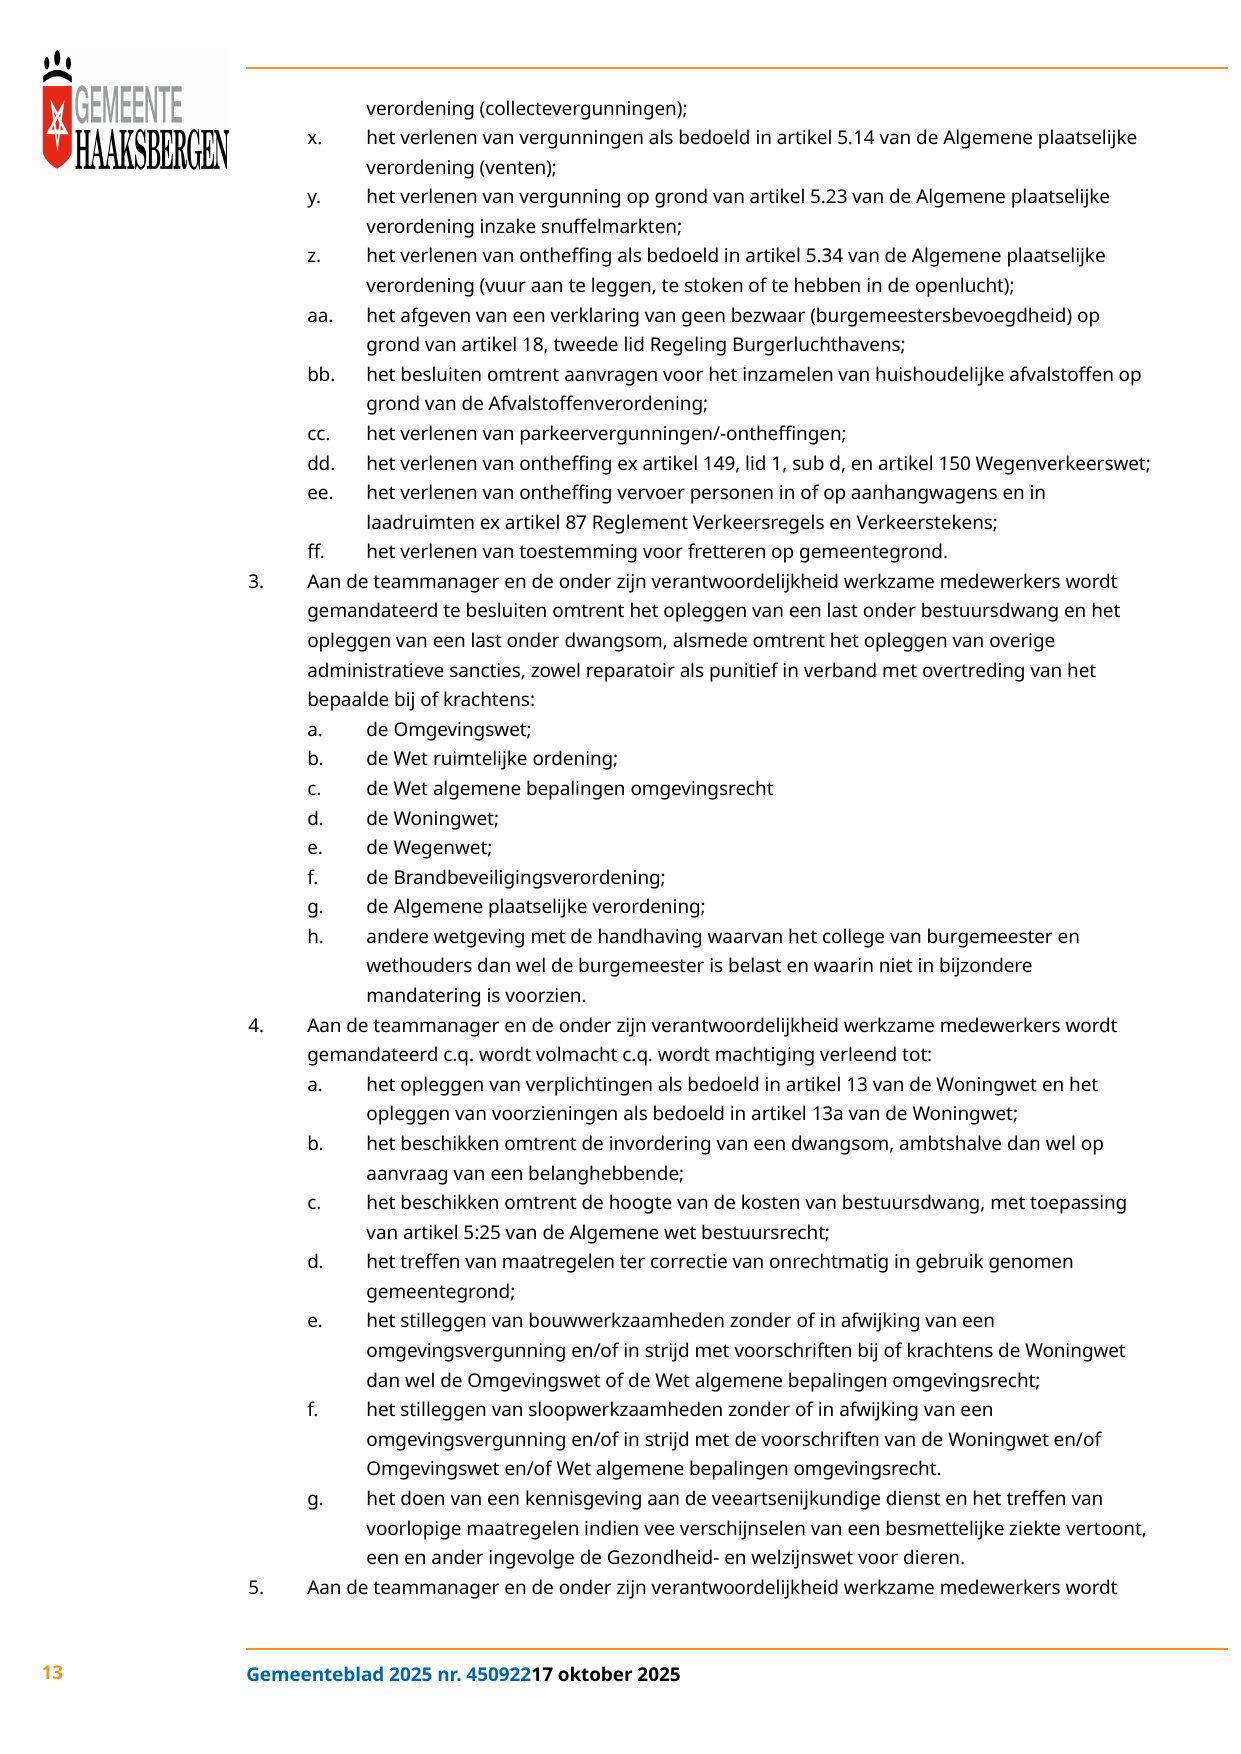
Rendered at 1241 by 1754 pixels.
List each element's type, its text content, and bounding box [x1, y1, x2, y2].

list het stilleggen van sloopwerkzaamheden zonder of in afwijking van een omgevingsvergunning en/of in strijd met de voorschriften van de Woningwet en/of Omgevingswet en/of Wet algemene bepalingen omgevingsrecht. [307, 1396, 1152, 1481]
list het verlenen van vergunning op grond van artikel 5.23 van de Algemene plaatselijke verordening inzake snuffelmarkten; [307, 183, 1152, 239]
list het verlenen van ontheffing als bedoeld in artikel 5.34 van de Algemene plaatselijke verordening (vuur aan te leggen, te stoken of te hebben in de openlucht); [307, 243, 1152, 298]
list het afgeven van een verklaring van geen bezwaar (burgemeestersbevoegdheid) op grond van artikel 18, tweede lid Regeling Burgerluchthavens; [307, 302, 1152, 357]
list de Woningwet; [307, 805, 1152, 831]
list het verlenen van parkeervergunningen/-ontheffingen; [307, 420, 1152, 446]
list de Wet algemene bepalingen omgevingsrecht [307, 775, 1152, 801]
list het verlenen van ontheffing vervoer personen in of op aanhangwagens en in laadruimten ex artikel 87 Reglement Verkeersregels en Verkeerstekens; [307, 479, 1152, 535]
list het beschikken omtrent de invordering van een dwangsom, ambtshalve dan wel op aanvraag van een belanghebbende; [307, 1130, 1152, 1186]
list de Omgevingswet; [307, 716, 1152, 742]
list de Wegenwet; [307, 834, 1152, 860]
list het treffen van maatregelen ter correctie van onrechtmatig in gebruik genomen gemeentegrond; [307, 1248, 1152, 1304]
list Aan de teammanager en de onder zijn verantwoordelijkheid werkzame medewerkers wordt gemandateerd te besluiten omtrent het opleggen van een last onder bestuursdwang en het opleggen van een last onder dwangsom, alsmede omtrent het opleggen van overige administratieve sancties, zowel reparatoir als punitief in verband met overtreding van het bepaalde bij of krachtens: [248, 568, 1152, 712]
list het besluiten omtrent aanvragen voor het inzamelen van huishoudelijke afvalstoffen op grond van de Afvalstoffenverordening; [307, 361, 1152, 416]
list verordening (collectevergunningen); [307, 95, 1152, 121]
list het beschikken omtrent de hoogte van de kosten van bestuursdwang, met toepassing van artikel 5:25 van de Algemene wet bestuursrecht; [307, 1189, 1152, 1245]
picture [41, 47, 231, 172]
list het verlenen van vergunningen als bedoeld in artikel 5.14 van de Algemene plaatselijke verordening (venten); [307, 124, 1152, 180]
list de Brandbeveiligingsverordening; [307, 864, 1152, 890]
list het stilleggen van bouwwerkzaamheden zonder of in afwijking van een omgevingsvergunning en/of in strijd met voorschriften bij of krachtens de Woningwet dan wel de Omgevingswet of de Wet algemene bepalingen omgevingsrecht; [307, 1308, 1152, 1393]
list het verlenen van toestemming voor fretteren op gemeentegrond. [307, 538, 1152, 564]
list andere wetgeving met de handhaving waarvan het college van burgemeester en wethouders dan wel de burgemeester is belast en waarin niet in bijzondere mandatering is voorzien. [307, 923, 1152, 1008]
list de Algemene plaatselijke verordening; [307, 893, 1152, 919]
list het verlenen van ontheffing ex artikel 149, lid 1, sub d, en artikel 150 Wegenverkeerswet; [307, 450, 1152, 476]
list Aan de teammanager en de onder zijn verantwoordelijkheid werkzame medewerkers wordt [248, 1574, 1152, 1600]
list het doen van een kennisgeving aan de veeartsenijkundige dienst en het treffen van voorlopige maatregelen indien vee verschijnselen van een besmettelijke ziekte vertoont, een en ander ingevolge de Gezondheid- en welzijnswet voor dieren. [307, 1485, 1152, 1570]
list Aan de teammanager en de onder zijn verantwoordelijkheid werkzame medewerkers wordt gemandateerd c.q. wordt volmacht c.q. wordt machtiging verleend tot: [248, 1012, 1152, 1067]
list de Wet ruimtelijke ordening; [307, 746, 1152, 771]
list het opleggen van verplichtingen als bedoeld in artikel 13 van de Woningwet en het opleggen van voorzieningen als bedoeld in artikel 13a van de Woningwet; [307, 1071, 1152, 1126]
